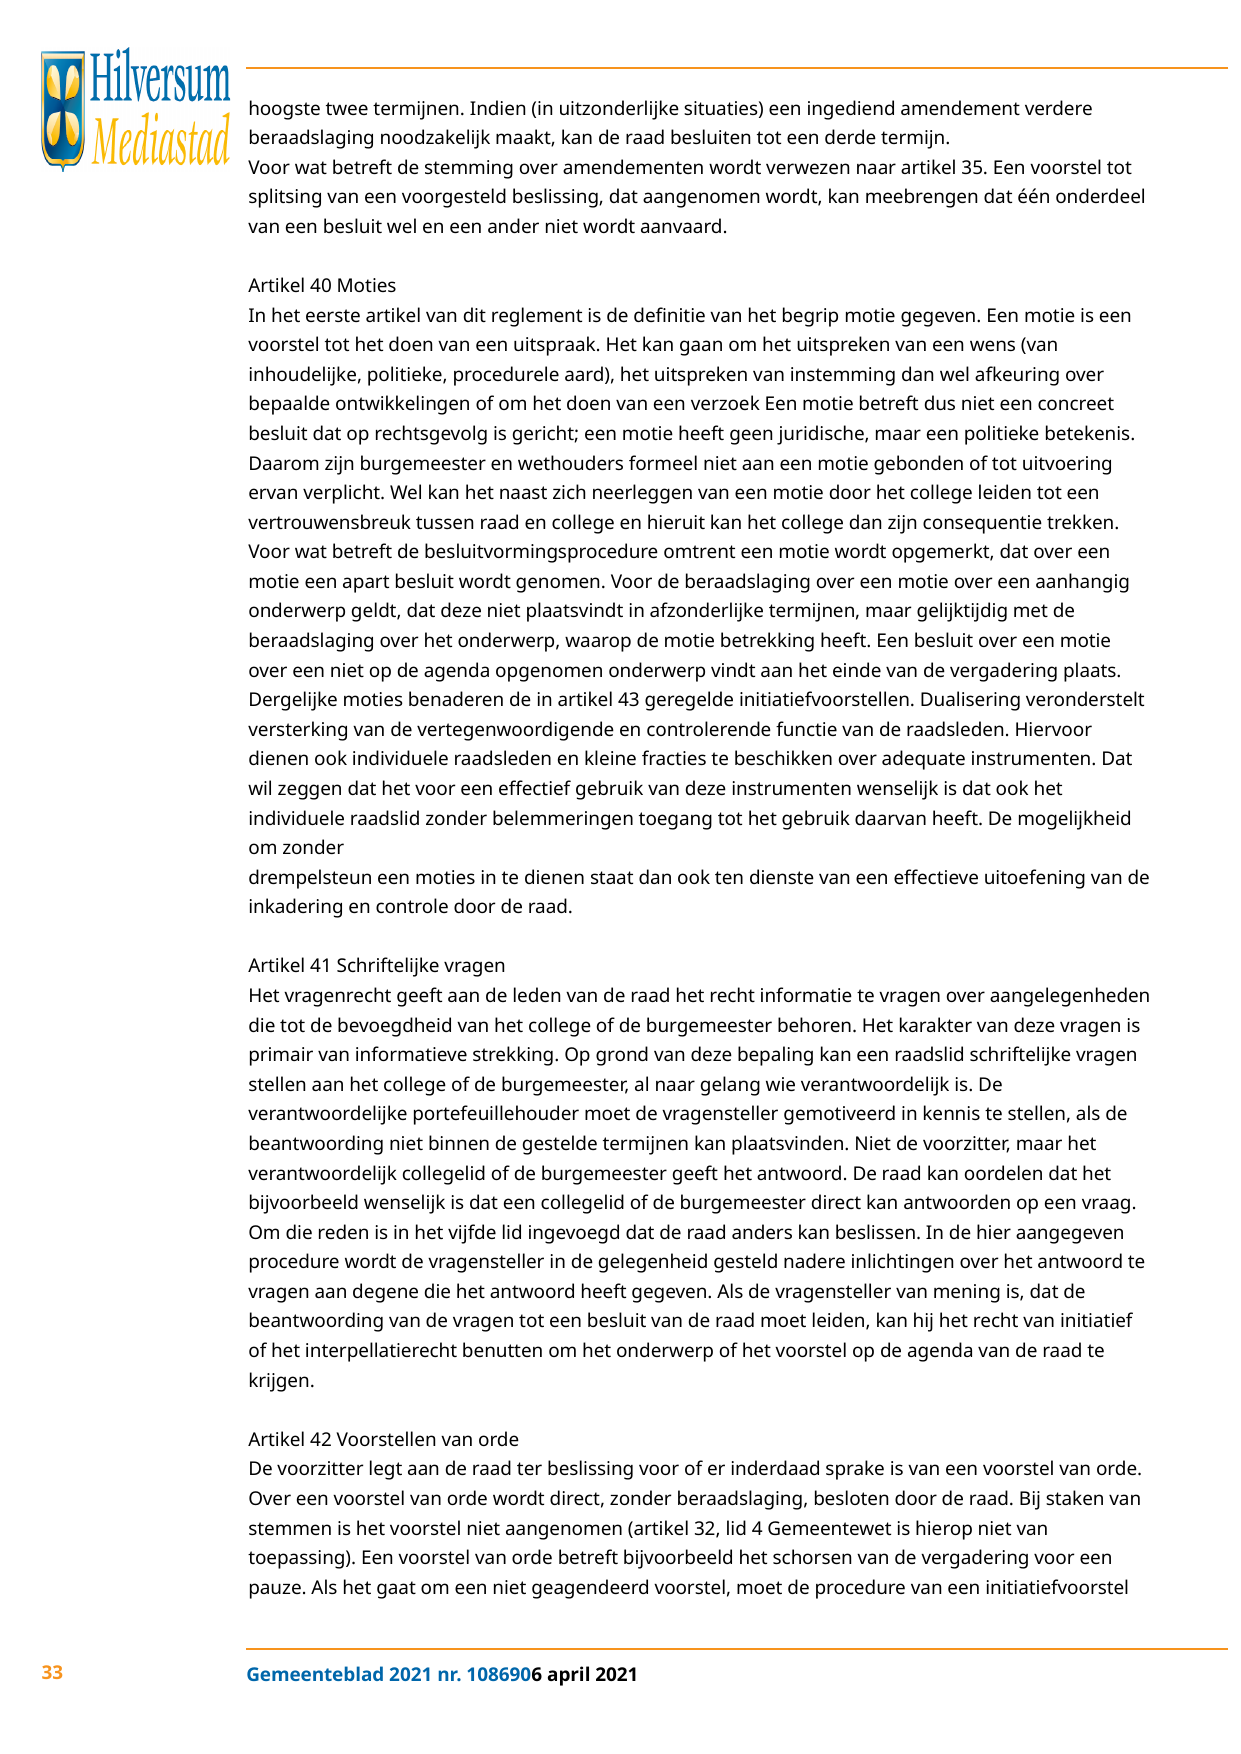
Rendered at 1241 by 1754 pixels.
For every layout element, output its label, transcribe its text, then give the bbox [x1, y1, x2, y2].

text Artikel 40 Moties [248, 272, 1152, 298]
text In het eerste artikel van dit reglement is de definitie van het begrip motie gegeven. Een motie is een voorstel tot het doen van een uitspraak. Het kan gaan om het uitspreken van een wens (van inhoudelijke, politieke, procedurele aard), het uitspreken van instemming dan wel afkeuring over bepaalde ontwikkelingen of om het doen van een verzoek Een motie betreft dus niet een concreet besluit dat op rechtsgevolg is gericht; een motie heeft geen juridische, maar een politieke betekenis. [248, 302, 1152, 446]
text drempelsteun een moties in te dienen staat dan ook ten dienste van een effectieve uitoefening van de inkadering en controle door de raad. [248, 864, 1152, 919]
text Het vragenrecht geeft aan de leden van de raad het recht informatie te vragen over aangelegenheden die tot de bevoegdheid van het college of de burgemeester behoren. Het karakter van deze vragen is primair van informatieve strekking. Op grond van deze bepaling kan een raadslid schriftelijke vragen stellen aan het college of de burgemeester, al naar gelang wie verantwoordelijk is. De verantwoordelijke portefeuillehouder moet de vragensteller gemotiveerd in kennis te stellen, als de beantwoording niet binnen de gestelde termijnen kan plaatsvinden. Niet de voorzitter, maar het verantwoordelijk collegelid of de burgemeester geeft het antwoord. De raad kan oordelen dat het bijvoorbeeld wenselijk is dat een collegelid of de burgemeester direct kan antwoorden op een vraag. Om die reden is in het vijfde lid ingevoegd dat de raad anders kan beslissen. In de hier aangegeven procedure wordt de vragensteller in de gelegenheid gesteld nadere inlichtingen over het antwoord te vragen aan degene die het antwoord heeft gegeven. Als de vragensteller van mening is, dat de beantwoording van de vragen tot een besluit van de raad moet leiden, kan hij het recht van initiatief of het interpellatierecht benutten om het onderwerp of het voorstel op de agenda van de raad te krijgen. [248, 982, 1152, 1393]
text De voorzitter legt aan de raad ter beslissing voor of er inderdaad sprake is van een voorstel van orde. Over een voorstel van orde wordt direct, zonder beraadslaging, besloten door de raad. Bij staken van stemmen is het voorstel niet aangenomen (artikel 32, lid 4 Gemeentewet is hierop niet van toepassing). Een voorstel van orde betreft bijvoorbeeld het schorsen van de vergadering voor een pauze. Als het gaat om een niet geagendeerd voorstel, moet de procedure van een initiatiefvoorstel [248, 1456, 1152, 1600]
text Artikel 42 Voorstellen van orde [248, 1426, 1152, 1452]
picture [41, 47, 231, 172]
text Artikel 41 Schriftelijke vragen [248, 953, 1152, 978]
text Voor wat betreft de besluitvormingsprocedure omtrent een motie wordt opgemerkt, dat over een motie een apart besluit wordt genomen. Voor de beraadslaging over een motie over een aanhangig onderwerp geldt, dat deze niet plaatsvindt in afzonderlijke termijnen, maar gelijktijdig met de beraadslaging over het onderwerp, waarop de motie betrekking heeft. Een besluit over een motie over een niet op de agenda opgenomen onderwerp vindt aan het einde van de vergadering plaats. Dergelijke moties benaderen de in artikel 43 geregelde initiatiefvoorstellen. Dualisering veronderstelt versterking van de vertegenwoordigende en controlerende functie van de raadsleden. Hiervoor dienen ook individuele raadsleden en kleine fracties te beschikken over adequate instrumenten. Dat wil zeggen dat het voor een effectief gebruik van deze instrumenten wenselijk is dat ook het individuele raadslid zonder belemmeringen toegang tot het gebruik daarvan heeft. De mogelijkheid om zonder [248, 538, 1152, 860]
text hoogste twee termijnen. Indien (in uitzonderlijke situaties) een ingediend amendement verdere beraadslaging noodzakelijk maakt, kan de raad besluiten tot een derde termijn. [248, 95, 1152, 150]
text Voor wat betreft de stemming over amendementen wordt verwezen naar artikel 35. Een voorstel tot splitsing van een voorgesteld beslissing, dat aangenomen wordt, kan meebrengen dat één onderdeel van een besluit wel en een ander niet wordt aanvaard. [248, 154, 1152, 239]
text Daarom zijn burgemeester en wethouders formeel niet aan een motie gebonden of tot uitvoering ervan verplicht. Wel kan het naast zich neerleggen van een motie door het college leiden tot een vertrouwensbreuk tussen raad en college en hieruit kan het college dan zijn consequentie trekken. [248, 450, 1152, 535]
